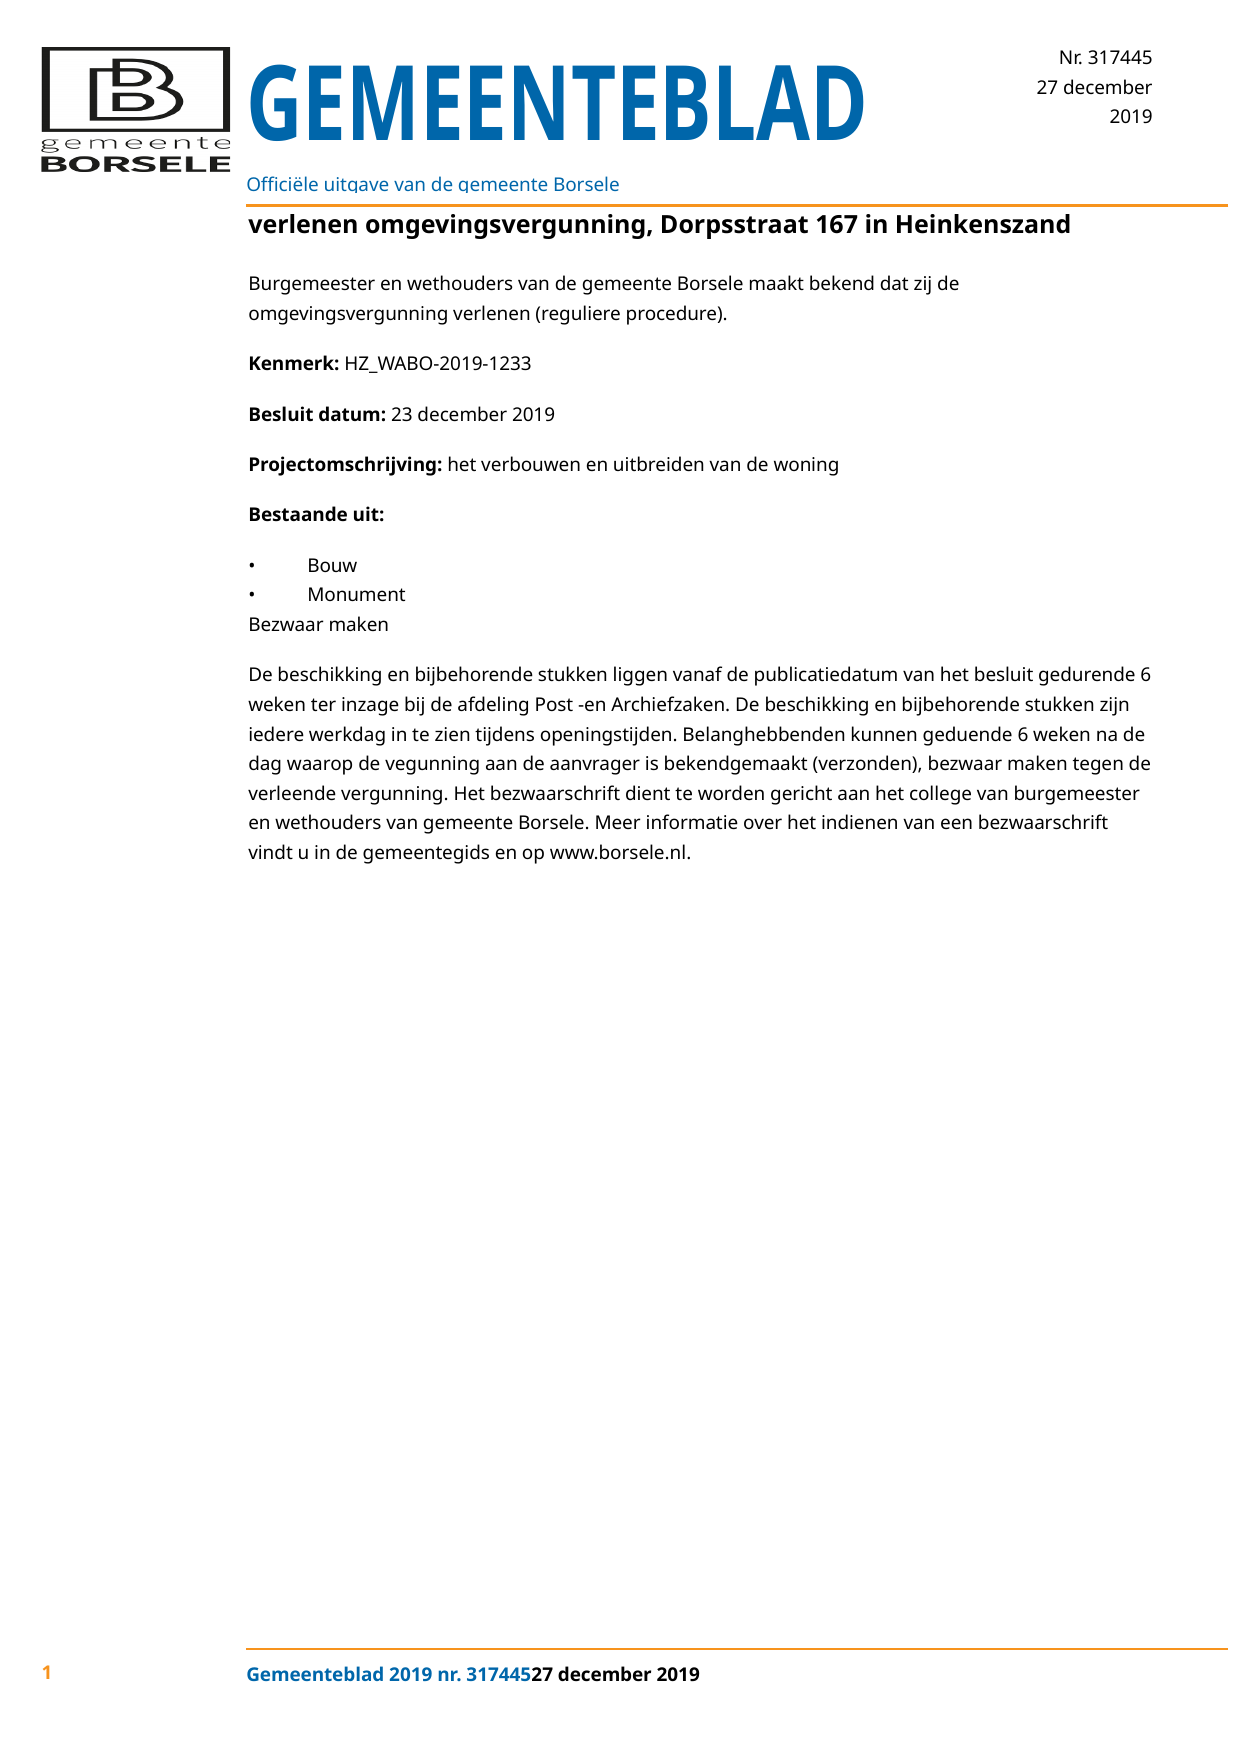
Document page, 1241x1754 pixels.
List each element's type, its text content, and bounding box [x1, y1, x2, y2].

picture [41, 47, 231, 172]
list Bouw [248, 552, 1152, 578]
list Monument [248, 582, 1152, 607]
text Burgemeester en wethouders van de gemeente Borsele maakt bekend dat zij de omgevingsvergunning verlenen (reguliere procedure). [248, 270, 1152, 326]
text Projectomschrijving: het verbouwen en uitbreiden van de woning [248, 451, 1152, 477]
text Bezwaar maken [248, 611, 1152, 637]
text Bestaande uit: [248, 502, 1152, 527]
text De beschikking en bijbehorende stukken liggen vanaf de publicatiedatum van het besluit gedurende 6 weken ter inzage bij de afdeling Post -en Archiefzaken. De beschikking en bijbehorende stukken zijn iedere werkdag in te zien tijdens openingstijden. Belanghebbenden kunnen geduende 6 weken na de dag waarop de vegunning aan de aanvrager is bekendgemaakt (verzonden), bezwaar maken tegen de verleende vergunning. Het bezwaarschrift dient te worden gericht aan het college van burgemeester en wethouders van gemeente Borsele. Meer informatie over het indienen van een bezwaarschrift vindt u in de gemeentegids en op www.borsele.nl. [248, 662, 1152, 865]
text Besluit datum: 23 december 2019 [248, 401, 1152, 426]
text verlenen omgevingsvergunning, Dorpsstraat 167 in Heinkenszand [248, 207, 1152, 241]
text Kenmerk: HZ_WABO-2019-1233 [248, 350, 1152, 376]
